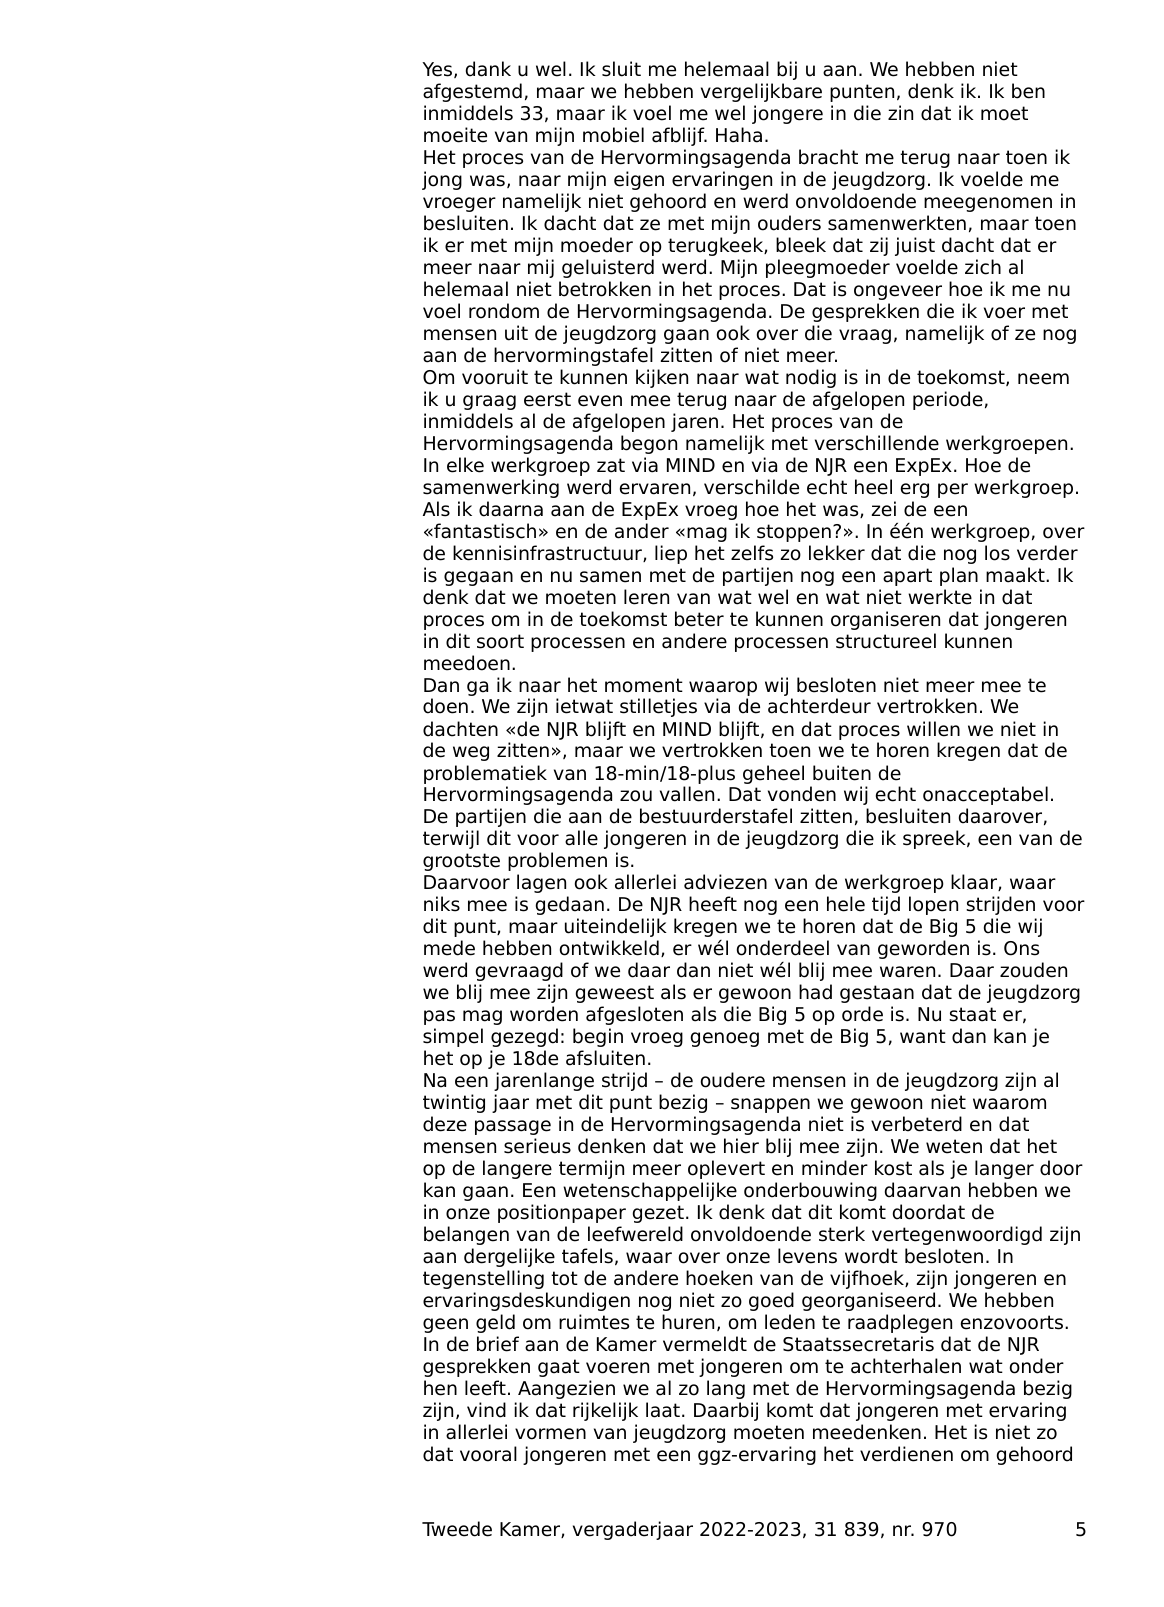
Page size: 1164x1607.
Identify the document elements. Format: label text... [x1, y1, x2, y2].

text In de brief aan de Kamer vermeldt de Staatssecretaris dat de NJR gesprekken gaat voeren met jongeren om te achterhalen wat onder hen leeft. Aangezien we al zo lang met de Hervormingsagenda bezig zijn, vind ik dat rijkelijk laat. Daarbij komt dat jongeren met ervaring in allerlei vormen van jeugdzorg moeten meedenken. Het is niet zo dat vooral jongeren met een ggz-ervaring het verdienen om gehoord [422, 1334, 1087, 1466]
text Yes, dank u wel. Ik sluit me helemaal bij u aan. We hebben niet afgestemd, maar we hebben vergelijkbare punten, denk ik. Ik ben inmiddels 33, maar ik voel me wel jongere in die zin dat ik moet moeite van mijn mobiel afblijf. Haha. [422, 59, 1087, 147]
text Daarvoor lagen ook allerlei adviezen van de werkgroep klaar, waar niks mee is gedaan. De NJR heeft nog een hele tijd lopen strijden voor dit punt, maar uiteindelijk kregen we te horen dat de Big 5 die wij mede hebben ontwikkeld, er wél onderdeel van geworden is. Ons werd gevraagd of we daar dan niet wél blij mee waren. Daar zouden we blij mee zijn geweest als er gewoon had gestaan dat de jeugdzorg pas mag worden afgesloten als die Big 5 op orde is. Nu staat er, simpel gezegd: begin vroeg genoeg met de Big 5, want dan kan je het op je 18de afsluiten. [422, 872, 1087, 1070]
text Om vooruit te kunnen kijken naar wat nodig is in de toekomst, neem ik u graag eerst even mee terug naar de afgelopen periode, inmiddels al de afgelopen jaren. Het proces van de Hervormingsagenda begon namelijk met verschillende werkgroepen. In elke werkgroep zat via MIND en via de NJR een ExpEx. Hoe de samenwerking werd ervaren, verschilde echt heel erg per werkgroep. Als ik daarna aan de ExpEx vroeg hoe het was, zei de een «fantastisch» en de ander «mag ik stoppen?». In één werkgroep, over de kennisinfrastructuur, liep het zelfs zo lekker dat die nog los verder is gegaan en nu samen met de partijen nog een apart plan maakt. Ik denk dat we moeten leren van wat wel en wat niet werkte in dat proces om in de toekomst beter te kunnen organiseren dat jongeren in dit soort processen en andere processen structureel kunnen meedoen. [422, 367, 1087, 674]
text Het proces van de Hervormingsagenda bracht me terug naar toen ik jong was, naar mijn eigen ervaringen in de jeugdzorg. Ik voelde me vroeger namelijk niet gehoord en werd onvoldoende meegenomen in besluiten. Ik dacht dat ze met mijn ouders samenwerkten, maar toen ik er met mijn moeder op terugkeek, bleek dat zij juist dacht dat er meer naar mij geluisterd werd. Mijn pleegmoeder voelde zich al helemaal niet betrokken in het proces. Dat is ongeveer hoe ik me nu voel rondom de Hervormingsagenda. De gesprekken die ik voer met mensen uit de jeugdzorg gaan ook over die vraag, namelijk of ze nog aan de hervormingstafel zitten of niet meer. [422, 147, 1087, 367]
text Na een jarenlange strijd – de oudere mensen in de jeugdzorg zijn al twintig jaar met dit punt bezig – snappen we gewoon niet waarom deze passage in de Hervormingsagenda niet is verbeterd en dat mensen serieus denken dat we hier blij mee zijn. We weten dat het op de langere termijn meer oplevert en minder kost als je langer door kan gaan. Een wetenschappelijke onderbouwing daarvan hebben we in onze positionpaper gezet. Ik denk dat dit komt doordat de belangen van de leefwereld onvoldoende sterk vertegenwoordigd zijn aan dergelijke tafels, waar over onze levens wordt besloten. In tegenstelling tot de andere hoeken van de vijfhoek, zijn jongeren en ervaringsdeskundigen nog niet zo goed georganiseerd. We hebben geen geld om ruimtes te huren, om leden te raadplegen enzovoorts. [422, 1070, 1087, 1334]
text Dan ga ik naar het moment waarop wij besloten niet meer mee te doen. We zijn ietwat stilletjes via de achterdeur vertrokken. We dachten «de NJR blijft en MIND blijft, en dat proces willen we niet in de weg zitten», maar we vertrokken toen we te horen kregen dat de problematiek van 18-min/18-plus geheel buiten de Hervormingsagenda zou vallen. Dat vonden wij echt onacceptabel. De partijen die aan de bestuurderstafel zitten, besluiten daarover, terwijl dit voor alle jongeren in de jeugdzorg die ik spreek, een van de grootste problemen is. [422, 674, 1087, 872]
